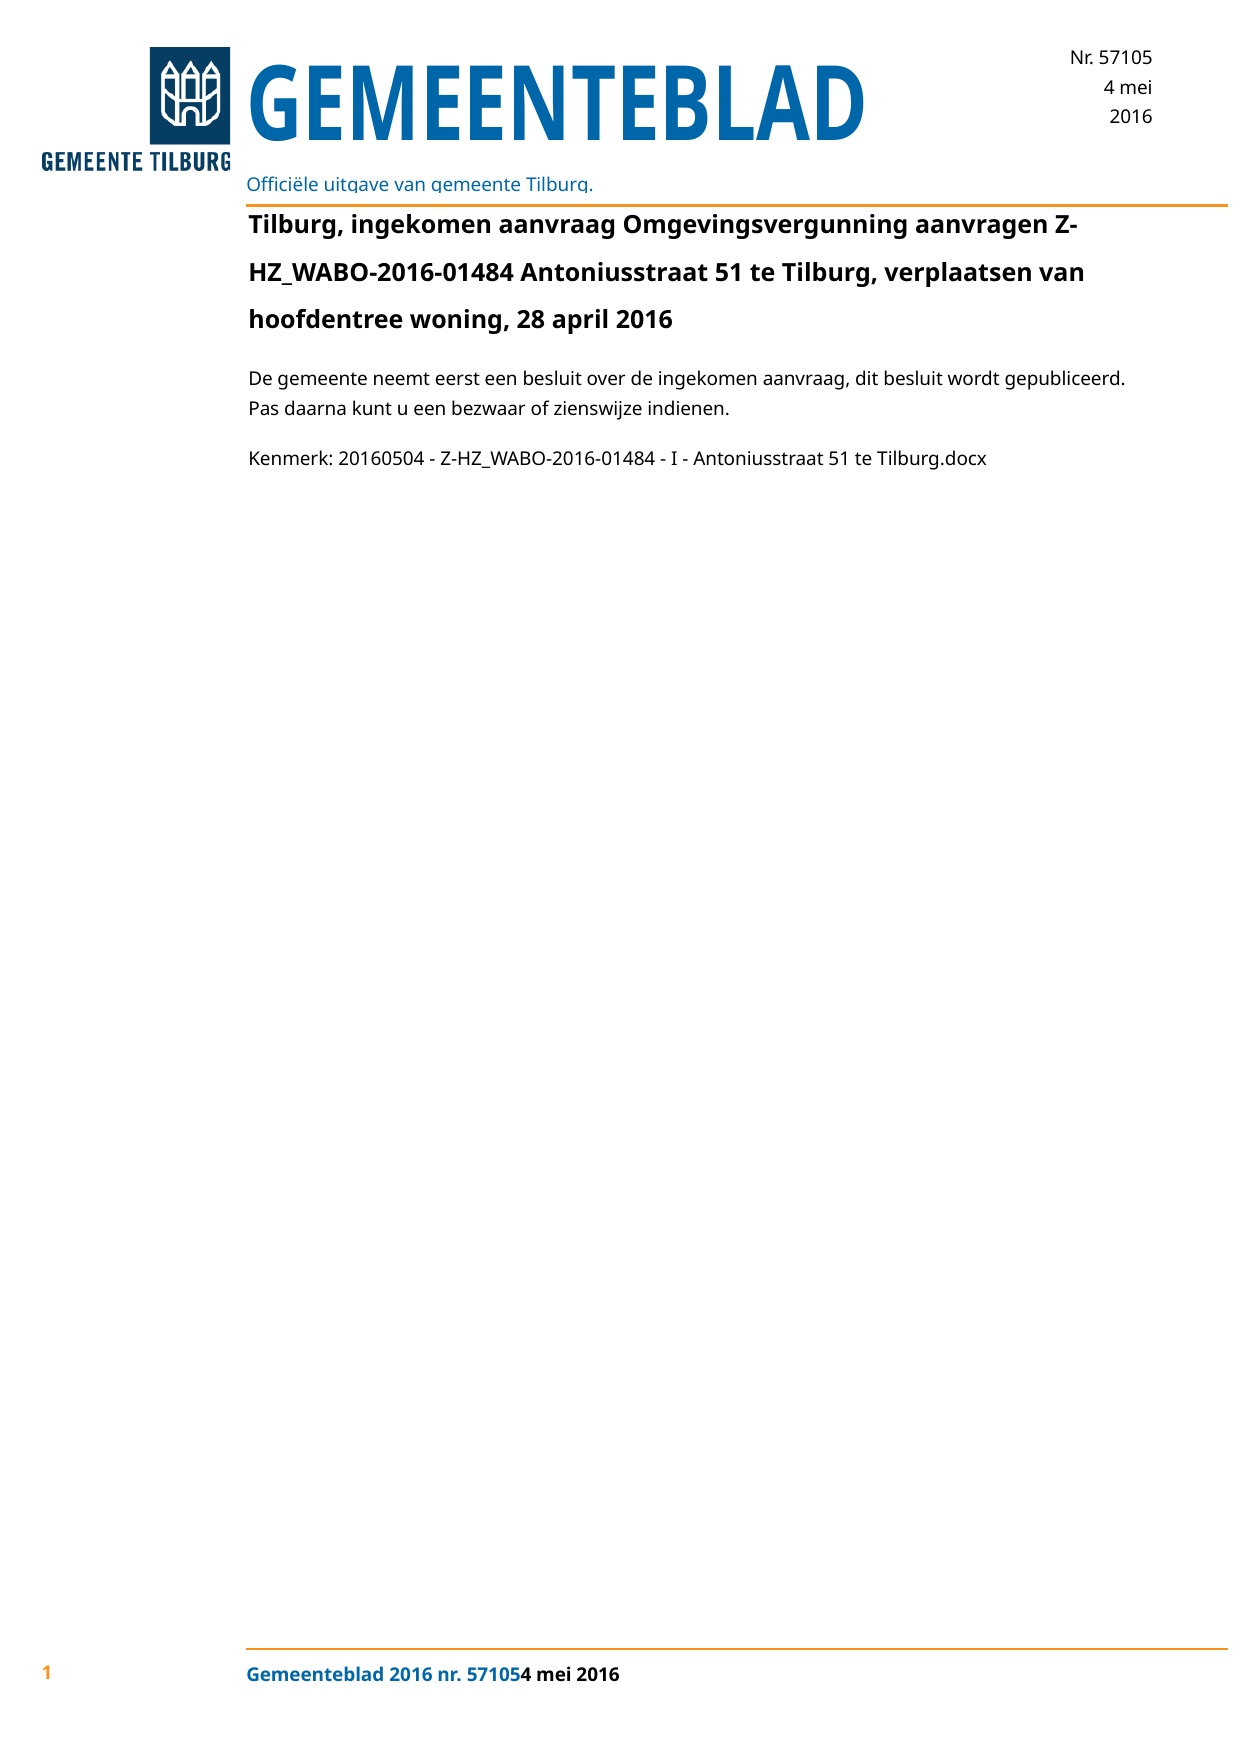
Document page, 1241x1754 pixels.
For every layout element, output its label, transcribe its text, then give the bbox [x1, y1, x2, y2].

text Tilburg, ingekomen aanvraag Omgevingsvergunning aanvragen Z-HZ_WABO-2016-01484 Antoniusstraat 51 te Tilburg, verplaatsen van hoofdentree woning, 28 april 2016 [248, 207, 1152, 336]
picture [41, 47, 231, 172]
text De gemeente neemt eerst een besluit over de ingekomen aanvraag, dit besluit wordt gepubliceerd. Pas daarna kunt u een bezwaar of zienswijze indienen. [248, 366, 1152, 421]
text Kenmerk: 20160504 - Z-HZ_WABO-2016-01484 - I - Antoniusstraat 51 te Tilburg.docx [248, 446, 1152, 471]
